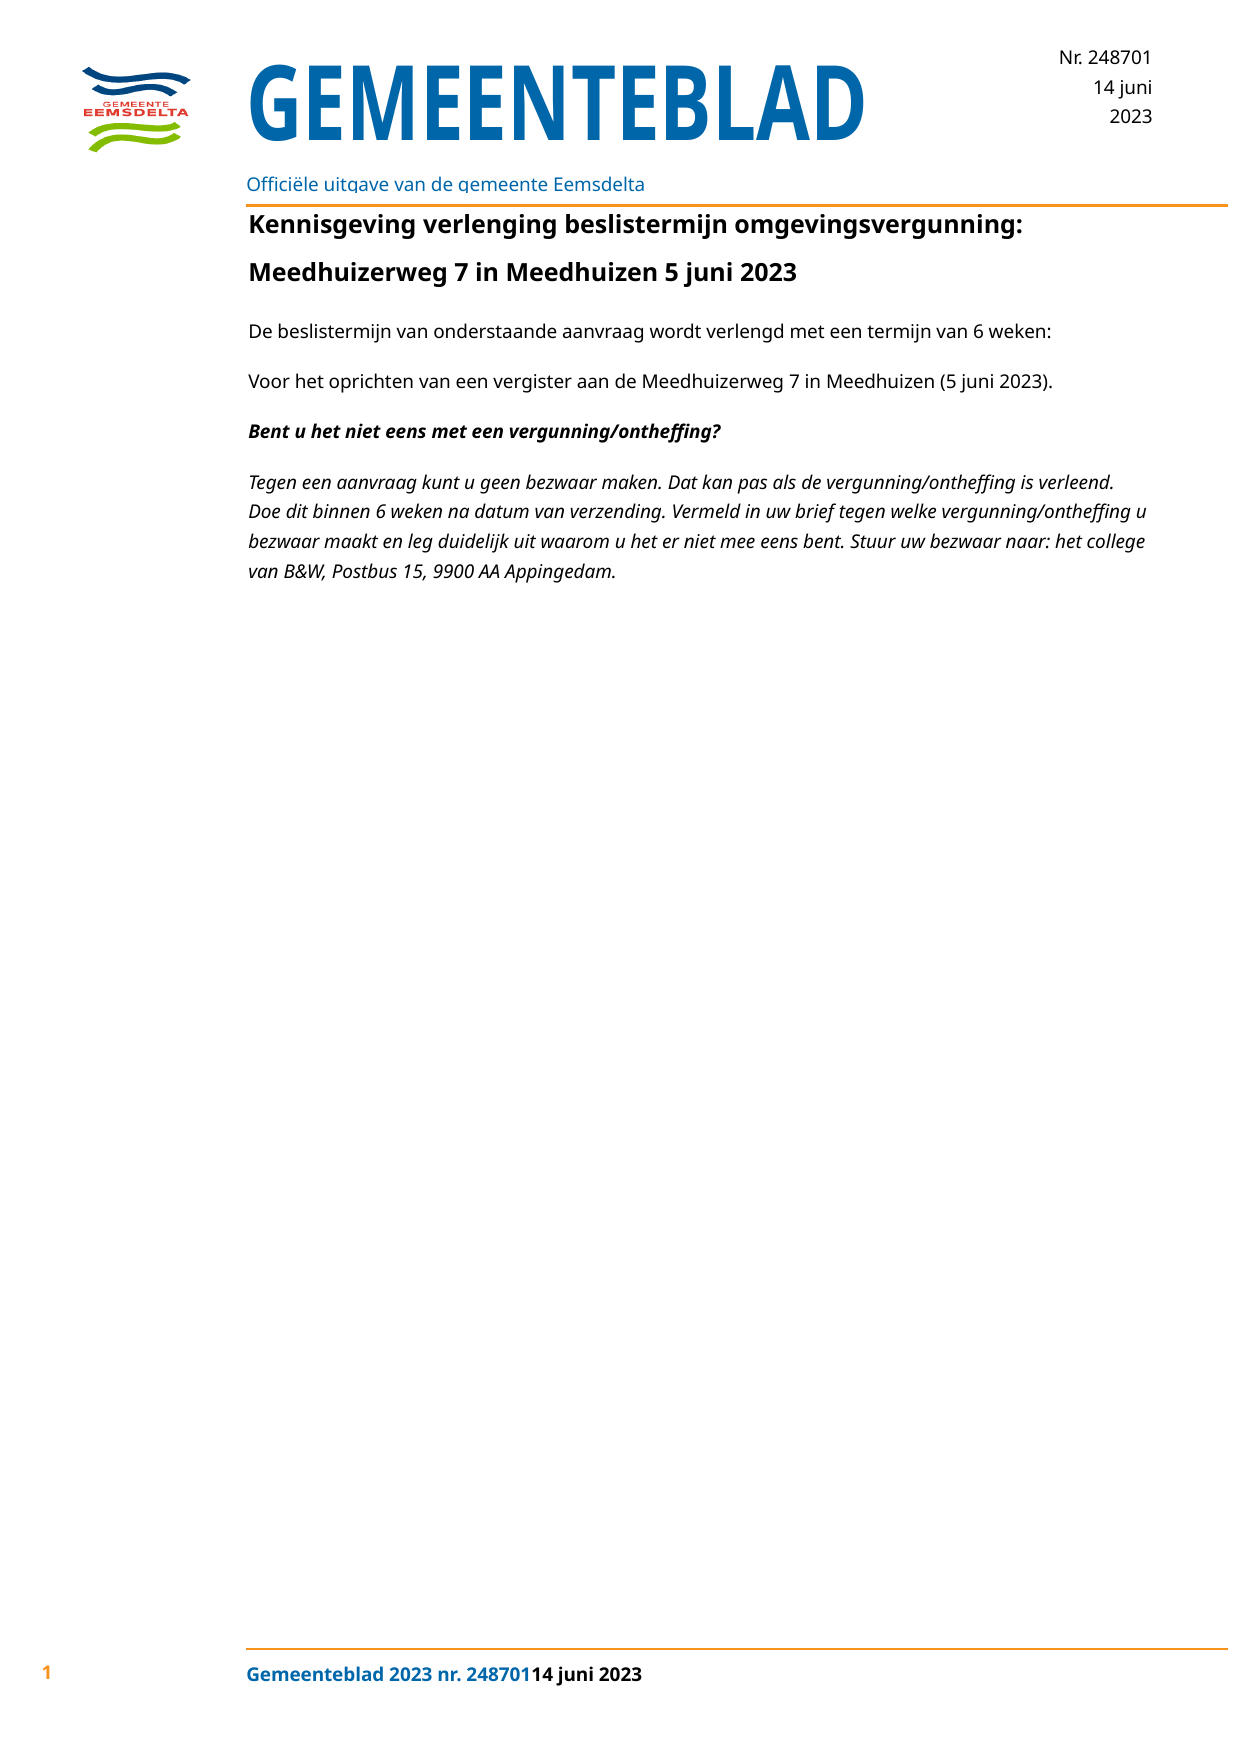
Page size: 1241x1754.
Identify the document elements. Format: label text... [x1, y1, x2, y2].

picture [41, 47, 231, 172]
text Bent u het niet eens met een vergunning/ontheffing? [248, 419, 1152, 444]
text Kennisgeving verlenging beslistermijn omgevingsvergunning: Meedhuizerweg 7 in Meedhuizen 5 juni 2023 [248, 207, 1152, 288]
text Voor het oprichten van een vergister aan de Meedhuizerweg 7 in Meedhuizen (5 juni 2023). [248, 368, 1152, 394]
text De beslistermijn van onderstaande aanvraag wordt verlengd met een termijn van 6 weken: [248, 318, 1152, 344]
text Tegen een aanvraag kunt u geen bezwaar maken. Dat kan pas als de vergunning/ontheffing is verleend. Doe dit binnen 6 weken na datum van verzending. Vermeld in uw brief tegen welke vergunning/ontheffing u bezwaar maakt en leg duidelijk uit waarom u het er niet mee eens bent. Stuur uw bezwaar naar: het college van B&W, Postbus 15, 9900 AA Appingedam. [248, 469, 1152, 584]
